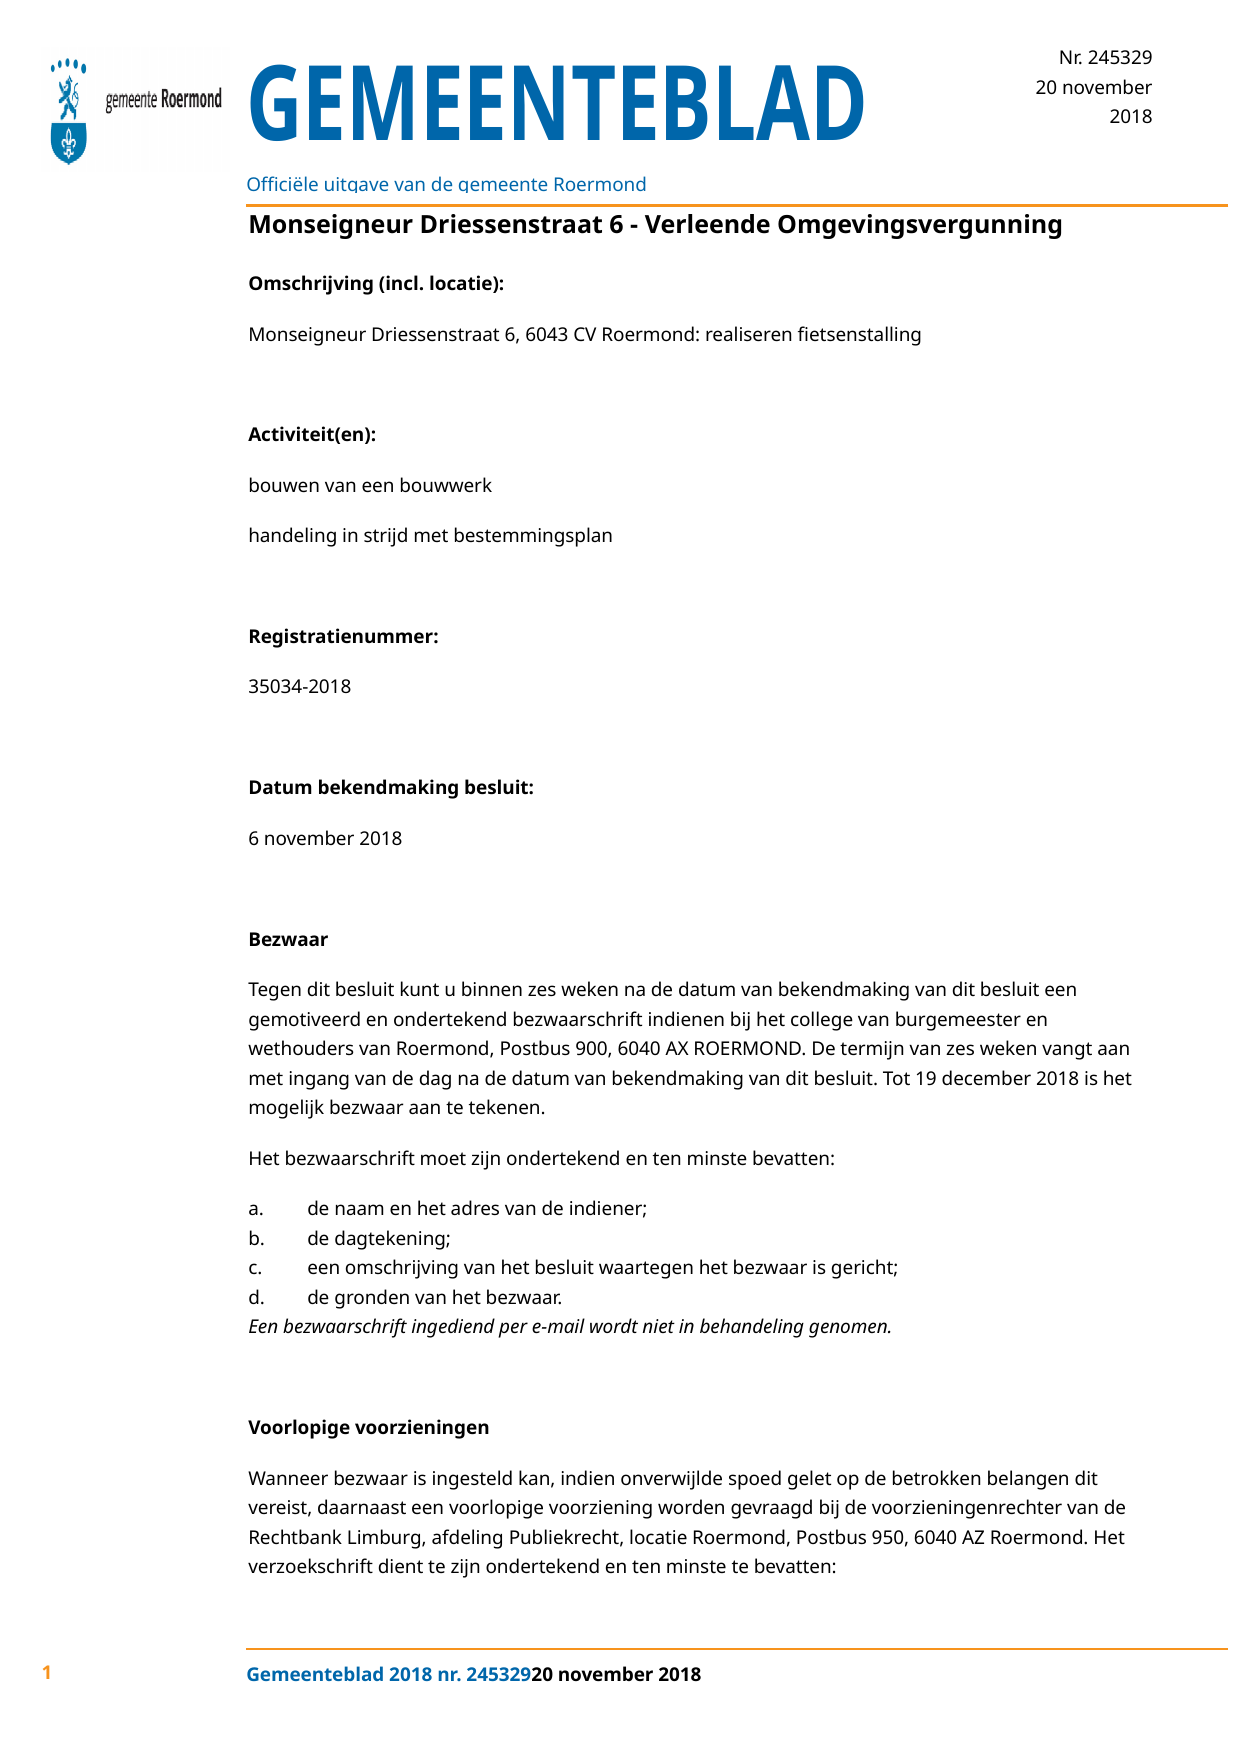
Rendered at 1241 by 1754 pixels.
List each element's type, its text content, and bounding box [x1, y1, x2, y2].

text Voorlopige voorzieningen [248, 1414, 1152, 1440]
text Een bezwaarschrift ingediend per e-mail wordt niet in behandeling genomen. [248, 1314, 1152, 1339]
text Tegen dit besluit kunt u binnen zes weken na de datum van bekendmaking van dit besluit een gemotiveerd en ondertekend bezwaarschrift indienen bij het college van burgemeester en wethouders van Roermond, Postbus 900, 6040 AX ROERMOND. De termijn van zes weken vangt aan met ingang van de dag na de datum van bekendmaking van dit besluit. Tot 19 december 2018 is het mogelijk bezwaar aan te tekenen. [248, 976, 1152, 1120]
text Bezwaar [248, 926, 1152, 951]
picture [41, 47, 231, 172]
text 35034-2018 [248, 674, 1152, 699]
list de dagtekening; [248, 1225, 1152, 1251]
text Monseigneur Driessenstraat 6 - Verleende Omgevingsvergunning [248, 207, 1152, 241]
text Monseigneur Driessenstraat 6, 6043 CV Roermond: realiseren fietsenstalling [248, 321, 1152, 346]
text 6 november 2018 [248, 825, 1152, 851]
text bouwen van een bouwwerk [248, 472, 1152, 498]
text Datum bekendmaking besluit: [248, 774, 1152, 800]
text Registratienummer: [248, 623, 1152, 649]
text Activiteit(en): [248, 422, 1152, 447]
list de naam en het adres van de indiener; [248, 1195, 1152, 1221]
text Het bezwaarschrift moet zijn ondertekend en ten minste bevatten: [248, 1145, 1152, 1171]
text handeling in strijd met bestemmingsplan [248, 522, 1152, 548]
list een omschrijving van het besluit waartegen het bezwaar is gericht; [248, 1254, 1152, 1280]
text Wanneer bezwaar is ingesteld kan, indien onverwijlde spoed gelet op de betrokken belangen dit vereist, daarnaast een voorlopige voorziening worden gevraagd bij de voorzieningenrechter van de Rechtbank Limburg, afdeling Publiekrecht, locatie Roermond, Postbus 950, 6040 AZ Roermond. Het verzoekschrift dient te zijn ondertekend en ten minste te bevatten: [248, 1465, 1152, 1579]
text Omschrijving (incl. locatie): [248, 270, 1152, 296]
list de gronden van het bezwaar. [248, 1284, 1152, 1310]
